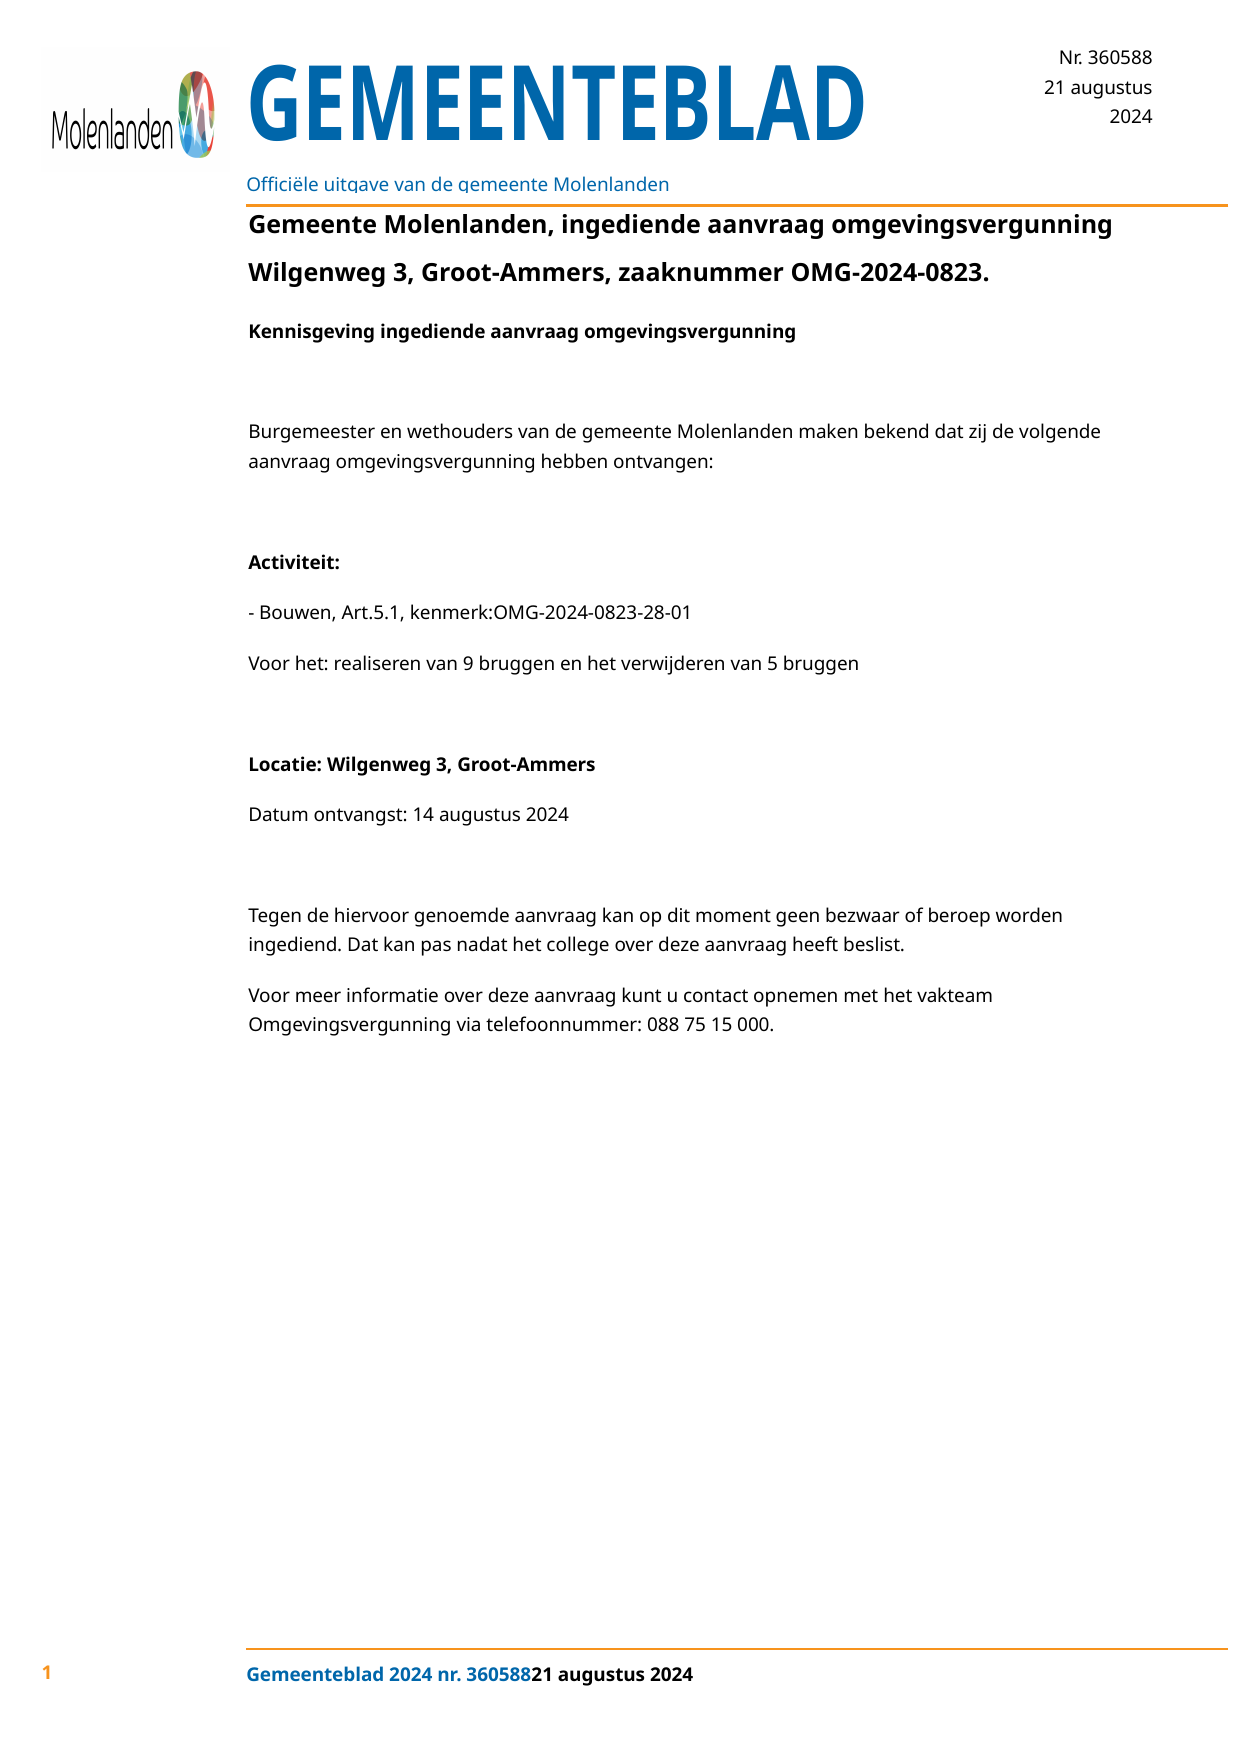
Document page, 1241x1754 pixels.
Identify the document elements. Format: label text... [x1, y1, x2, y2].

text Datum ontvangst: 14 augustus 2024 [248, 801, 1152, 827]
text - Bouwen, Art.5.1, kenmerk:OMG-2024-0823-28-01 [248, 599, 1152, 625]
text Burgemeester en wethouders van de gemeente Molenlanden maken bekend dat zij de volgende aanvraag omgevingsvergunning hebben ontvangen: [248, 419, 1152, 474]
text Voor meer informatie over deze aanvraag kunt u contact opnemen met het vakteam Omgevingsvergunning via telefoonnummer: 088 75 15 000. [248, 982, 1152, 1037]
text Kennisgeving ingediende aanvraag omgevingsvergunning [248, 318, 1152, 344]
text Tegen de hiervoor genoemde aanvraag kan op dit moment geen bezwaar of beroep worden ingediend. Dat kan pas nadat het college over deze aanvraag heeft beslist. [248, 902, 1152, 957]
text Voor het: realiseren van 9 bruggen en het verwijderen van 5 bruggen [248, 650, 1152, 676]
text Gemeente Molenlanden, ingediende aanvraag omgevingsvergunning Wilgenweg 3, Groot-Ammers, zaaknummer OMG-2024-0823. [248, 207, 1152, 288]
text Activiteit: [248, 549, 1152, 575]
text Locatie: Wilgenweg 3, Groot-Ammers [248, 751, 1152, 777]
picture [41, 47, 231, 172]
